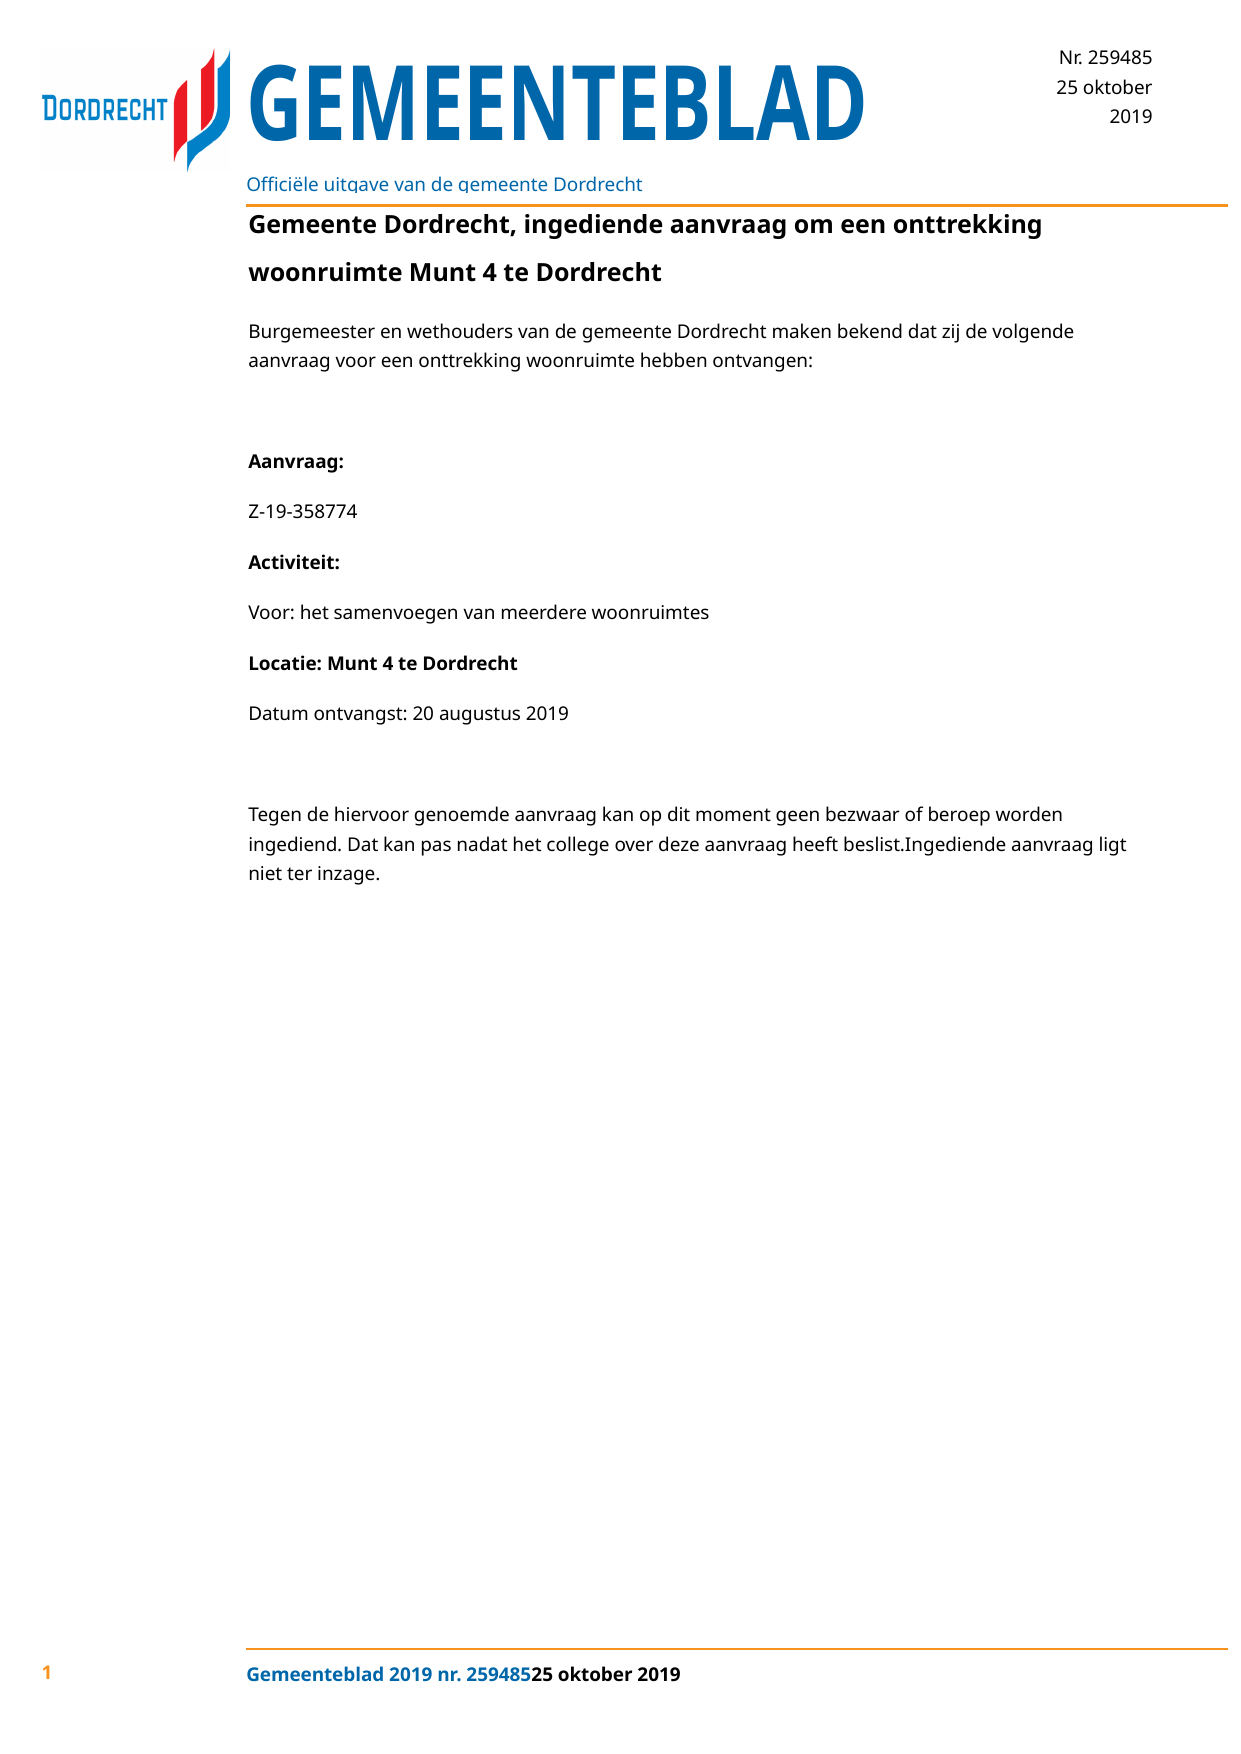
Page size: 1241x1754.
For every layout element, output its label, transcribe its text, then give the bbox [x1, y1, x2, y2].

picture [41, 47, 231, 172]
text Z-19-358774 [248, 499, 1152, 524]
text Burgemeester en wethouders van de gemeente Dordrecht maken bekend dat zij de volgende aanvraag voor een onttrekking woonruimte hebben ontvangen: [248, 318, 1152, 373]
text Datum ontvangst: 20 augustus 2019 [248, 700, 1152, 726]
text Gemeente Dordrecht, ingediende aanvraag om een onttrekking woonruimte Munt 4 te Dordrecht [248, 207, 1152, 288]
text Aanvraag: [248, 448, 1152, 474]
text Voor: het samenvoegen van meerdere woonruimtes [248, 599, 1152, 625]
text Locatie: Munt 4 te Dordrecht [248, 650, 1152, 676]
text Activiteit: [248, 549, 1152, 575]
text Tegen de hiervoor genoemde aanvraag kan op dit moment geen bezwaar of beroep worden ingediend. Dat kan pas nadat het college over deze aanvraag heeft beslist.Ingediende aanvraag ligt niet ter inzage. [248, 801, 1152, 886]
